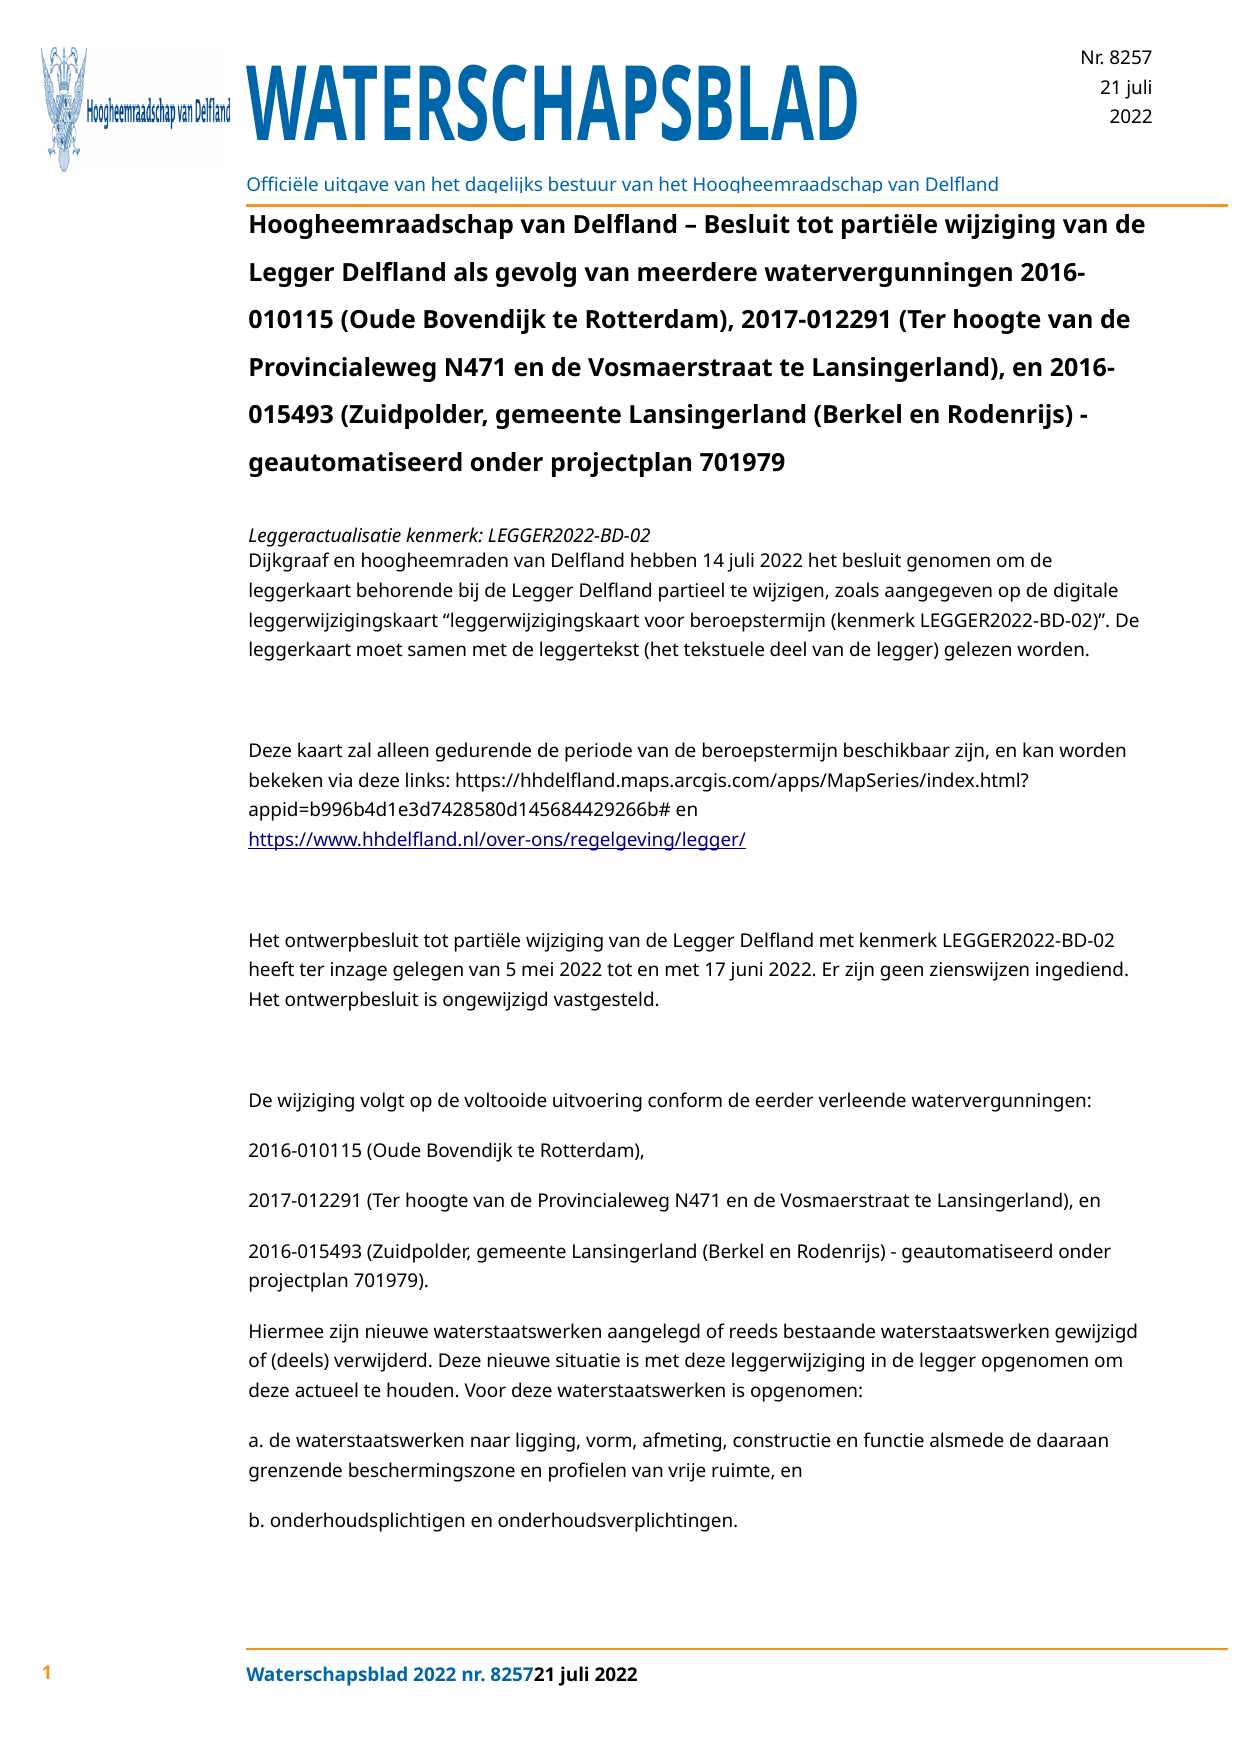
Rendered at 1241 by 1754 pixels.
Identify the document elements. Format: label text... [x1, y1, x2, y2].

text b. onderhoudsplichtigen en onderhoudsverplichtingen. [248, 1508, 1152, 1533]
text Dijkgraaf en hoogheemraden van Delfland hebben 14 juli 2022 het besluit genomen om de leggerkaart behorende bij de Legger Delfland partieel te wijzigen, zoals aangegeven op de digitale leggerwijzigingskaart “leggerwijzigingskaart voor beroepstermijn (kenmerk LEGGER2022-BD-02)”. De leggerkaart moet samen met de leggertekst (het tekstuele deel van de legger) gelezen worden. [248, 548, 1152, 662]
text 2017-012291 (Ter hoogte van de Provincialeweg N471 en de Vosmaerstraat te Lansingerland), en [248, 1188, 1152, 1213]
text a. de waterstaatswerken naar ligging, vorm, afmeting, constructie en functie alsmede de daaraan grenzende beschermingszone en profielen van vrije ruimte, en [248, 1428, 1152, 1483]
text De wijziging volgt op de voltooide uitvoering conform de eerder verleende watervergunningen: [248, 1087, 1152, 1112]
text Leggeractualisatie kenmerk: LEGGER2022-BD-02 [248, 522, 1152, 548]
text 2016-015493 (Zuidpolder, gemeente Lansingerland (Berkel en Rodenrijs) - geautomatiseerd onder projectplan 701979). [248, 1238, 1152, 1293]
text Hoogheemraadschap van Delfland – Besluit tot partiële wijziging van de Legger Delfland als gevolg van meerdere watervergunningen 2016-010115 (Oude Bovendijk te Rotterdam), 2017-012291 (Ter hoogte van de Provincialeweg N471 en de Vosmaerstraat te Lansingerland), en 2016-015493 (Zuidpolder, gemeente Lansingerland (Berkel en Rodenrijs) - geautomatiseerd onder projectplan 701979 [248, 207, 1152, 479]
text Deze kaart zal alleen gedurende de periode van de beroepstermijn beschikbaar zijn, en kan worden bekeken via deze links: https://hhdelfland.maps.arcgis.com/apps/MapSeries/index.html?appid=b996b4d1e3d7428580d145684429266b# en https://www.hhdelfland.nl/over-ons/regelgeving/legger/ [248, 737, 1152, 852]
text Hiermee zijn nieuwe waterstaatswerken aangelegd of reeds bestaande waterstaatswerken gewijzigd of (deels) verwijderd. Deze nieuwe situatie is met deze leggerwijziging in de legger opgenomen om deze actueel te houden. Voor deze waterstaatswerken is opgenomen: [248, 1318, 1152, 1403]
text Het ontwerpbesluit tot partiële wijziging van de Legger Delfland met kenmerk LEGGER2022-BD-02 heeft ter inzage gelegen van 5 mei 2022 tot en met 17 juni 2022. Er zijn geen zienswijzen ingediend. Het ontwerpbesluit is ongewijzigd vastgesteld. [248, 927, 1152, 1012]
picture [41, 47, 231, 172]
text 2016-010115 (Oude Bovendijk te Rotterdam), [248, 1137, 1152, 1163]
